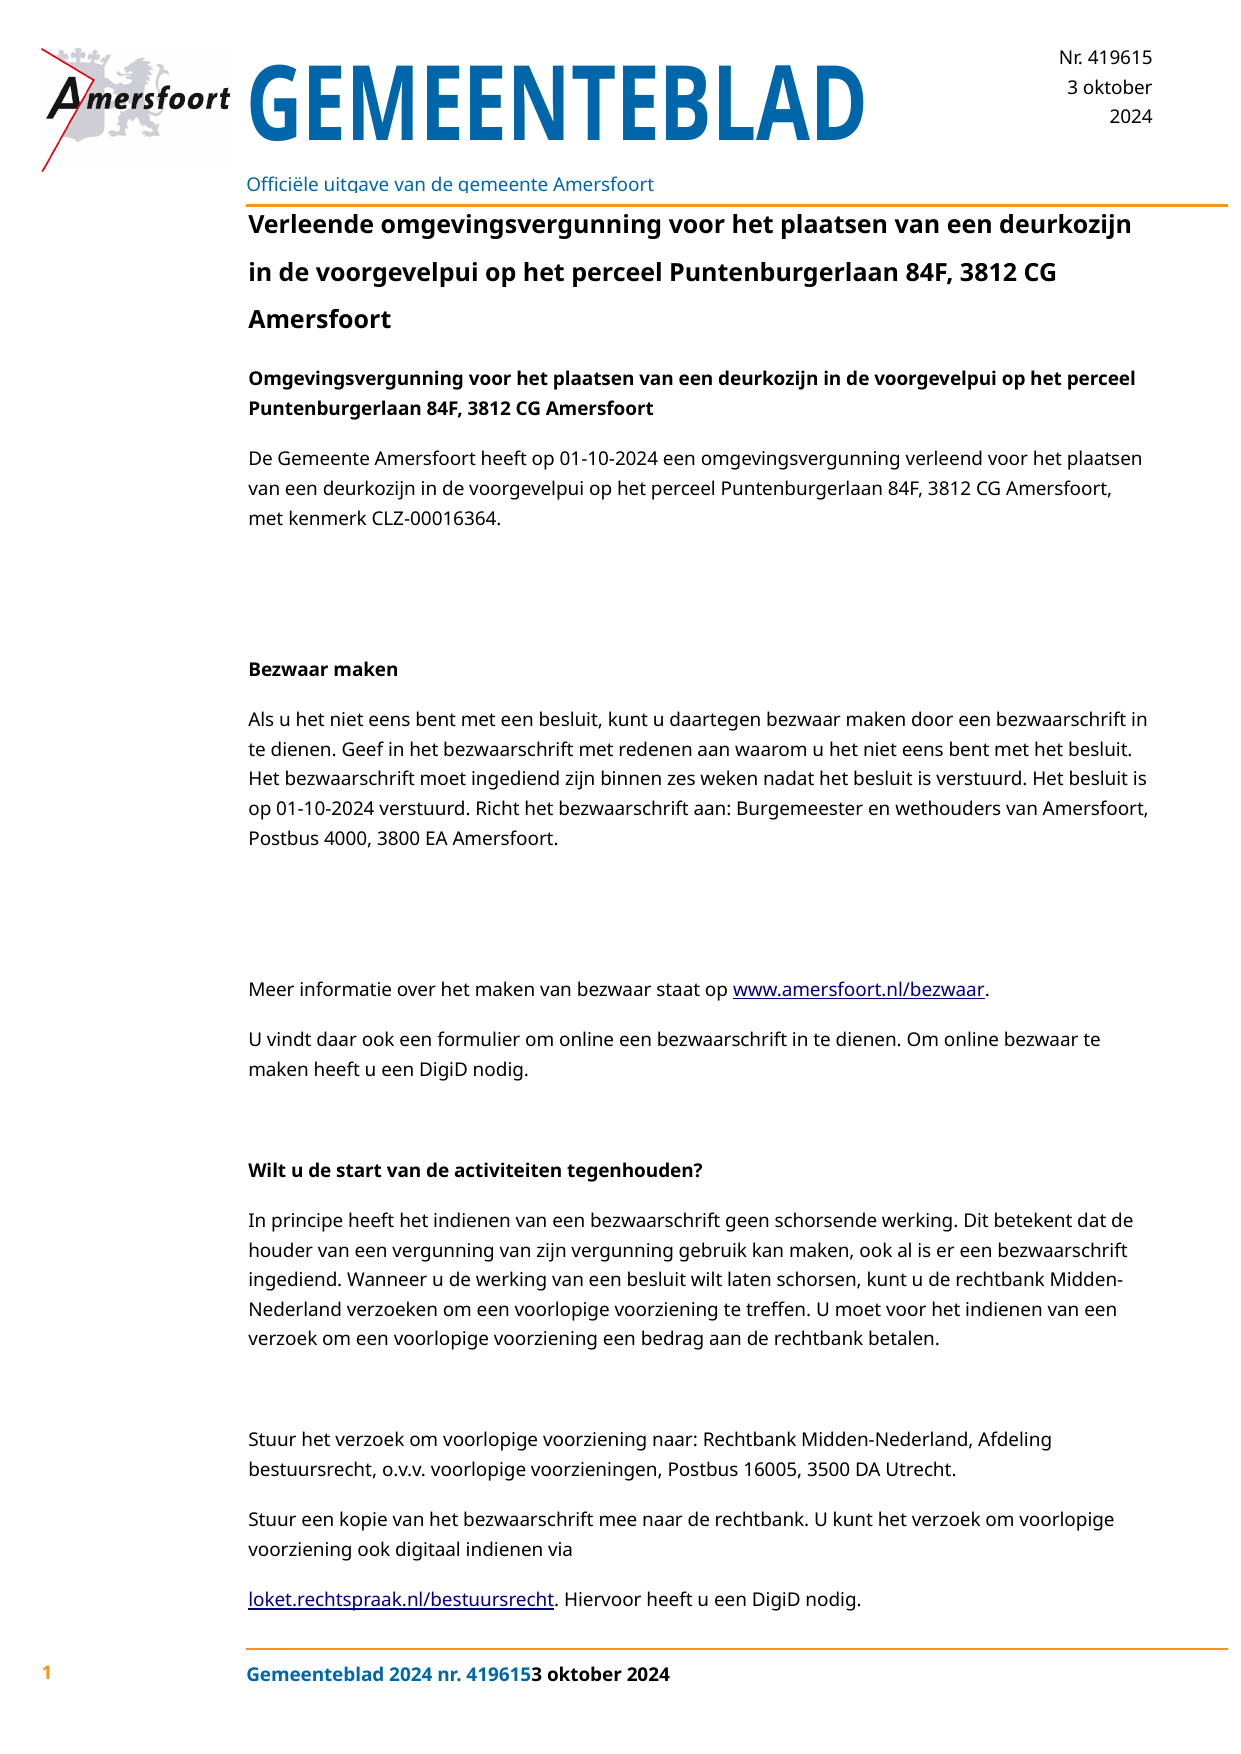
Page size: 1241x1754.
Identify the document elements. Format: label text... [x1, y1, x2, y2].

text Wilt u de start van de activiteiten tegenhouden? [248, 1157, 1152, 1182]
text loket.rechtspraak.nl/bestuursrecht. Hiervoor heeft u een DigiD nodig. [248, 1586, 1152, 1612]
text In principe heeft het indienen van een bezwaarschrift geen schorsende werking. Dit betekent dat de houder van een vergunning van zijn vergunning gebruik kan maken, ook al is er een bezwaarschrift ingediend. Wanneer u de werking van een besluit wilt laten schorsen, kunt u de rechtbank Midden-Nederland verzoeken om een voorlopige voorziening te treffen. U moet voor het indienen van een verzoek om een voorlopige voorziening een bedrag aan de rechtbank betalen. [248, 1207, 1152, 1351]
text Meer informatie over het maken van bezwaar staat op www.amersfoort.nl/bezwaar. [248, 976, 1152, 1002]
text Bezwaar maken [248, 656, 1152, 682]
text Verleende omgevingsvergunning voor het plaatsen van een deurkozijn in de voorgevelpui op het perceel Puntenburgerlaan 84F, 3812 CG Amersfoort [248, 207, 1152, 336]
picture [41, 47, 231, 172]
text De Gemeente Amersfoort heeft op 01-10-2024 een omgevingsvergunning verleend voor het plaatsen van een deurkozijn in de voorgevelpui op het perceel Puntenburgerlaan 84F, 3812 CG Amersfoort, met kenmerk CLZ-00016364. [248, 446, 1152, 530]
text Stuur het verzoek om voorlopige voorziening naar: Rechtbank Midden-Nederland, Afdeling bestuursrecht, o.v.v. voorlopige voorzieningen, Postbus 16005, 3500 DA Utrecht. [248, 1426, 1152, 1482]
text Stuur een kopie van het bezwaarschrift mee naar de rechtbank. U kunt het verzoek om voorlopige voorziening ook digitaal indienen via [248, 1506, 1152, 1562]
text Als u het niet eens bent met een besluit, kunt u daartegen bezwaar maken door een bezwaarschrift in te dienen. Geef in het bezwaarschrift met redenen aan waarom u het niet eens bent met het besluit. Het bezwaarschrift moet ingediend zijn binnen zes weken nadat het besluit is verstuurd. Het besluit is op 01-10-2024 verstuurd. Richt het bezwaarschrift aan: Burgemeester en wethouders van Amersfoort, Postbus 4000, 3800 EA Amersfoort. [248, 706, 1152, 850]
text U vindt daar ook een formulier om online een bezwaarschrift in te dienen. Om online bezwaar te maken heeft u een DigiD nodig. [248, 1026, 1152, 1082]
text Omgevingsvergunning voor het plaatsen van een deurkozijn in de voorgevelpui op het perceel Puntenburgerlaan 84F, 3812 CG Amersfoort [248, 366, 1152, 421]
